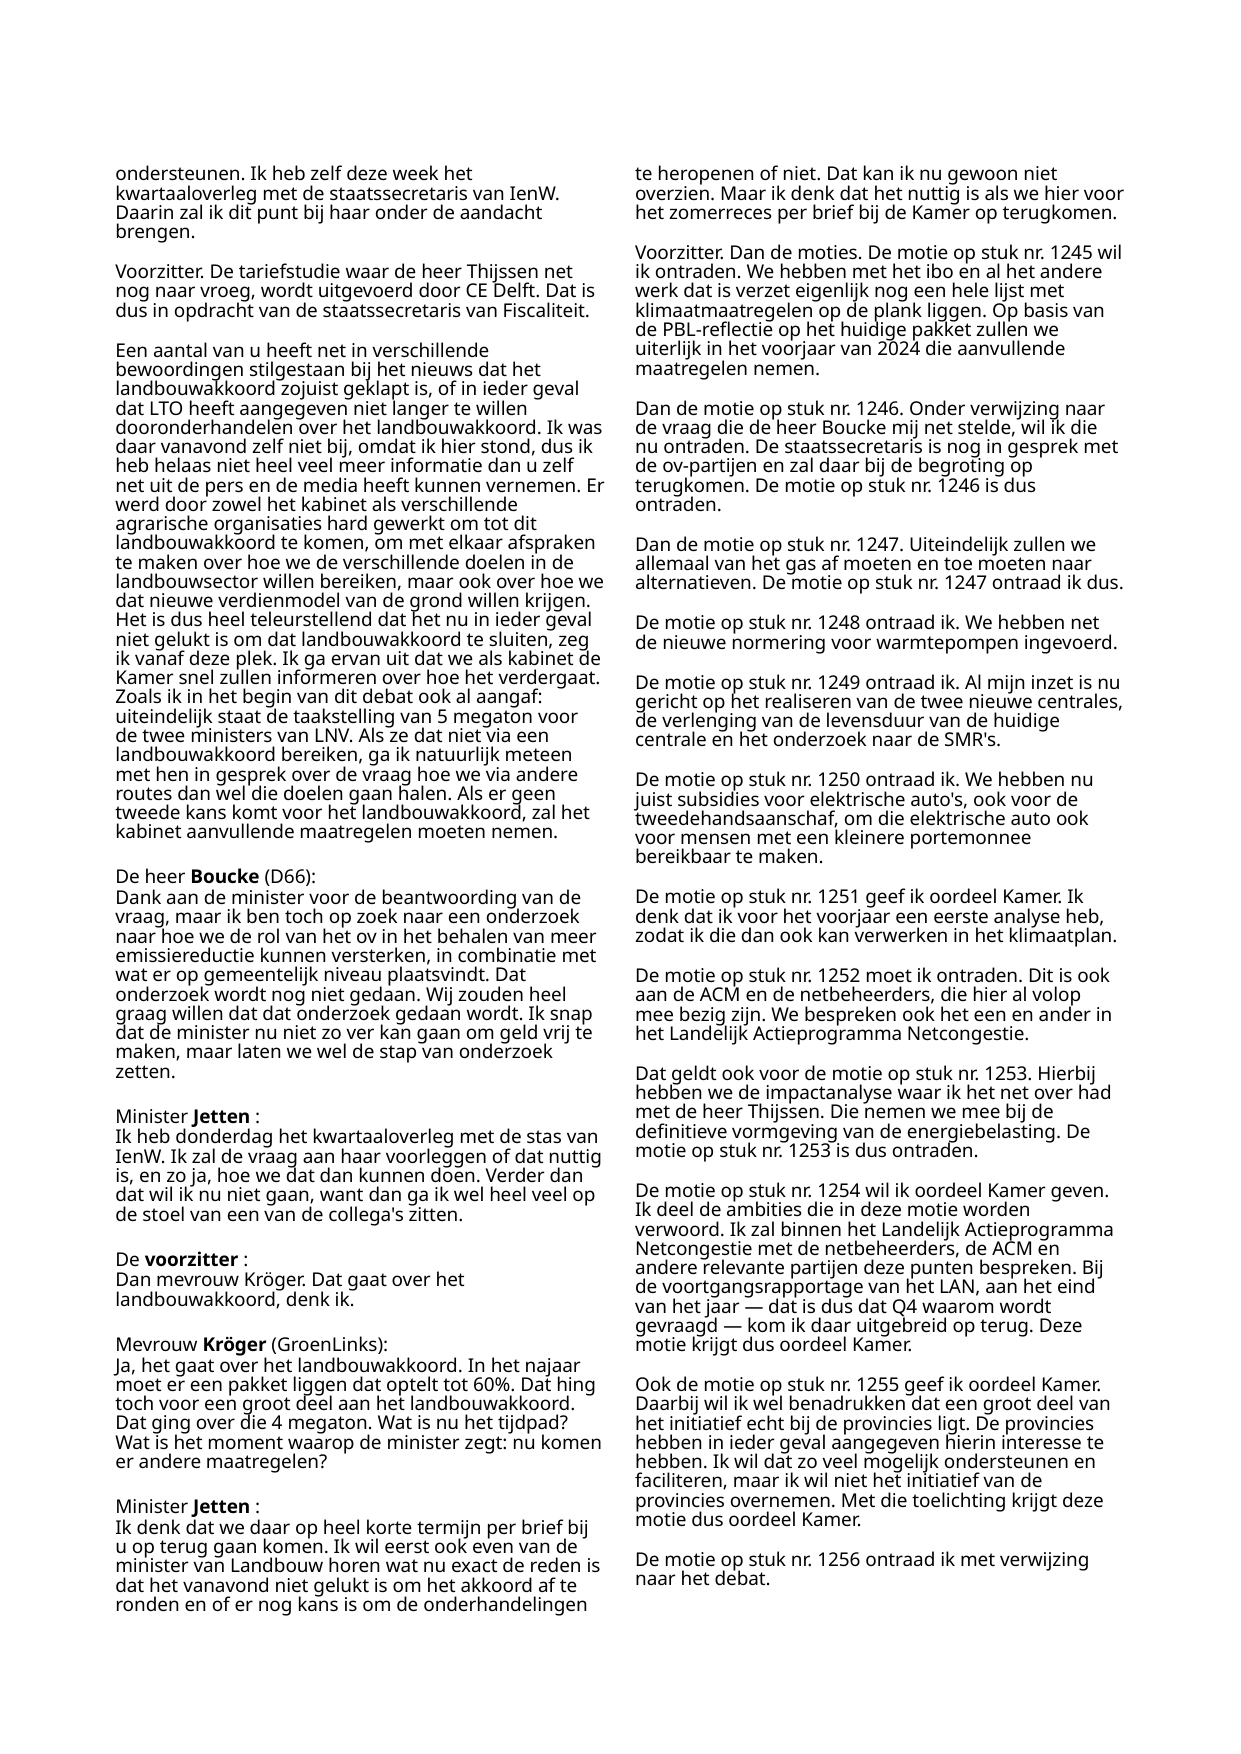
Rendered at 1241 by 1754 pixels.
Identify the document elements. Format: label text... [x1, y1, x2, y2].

text Dat geldt ook voor de motie op stuk nr. 1253. Hierbij hebben we de impactanalyse waar ik het net over had met de heer Thijssen. Die nemen we mee bij de definitieve vormgeving van de energiebelasting. De motie op stuk nr. 1253 is dus ontraden. [635, 1065, 1125, 1161]
text Dan mevrouw Kröger. Dat gaat over het landbouwakkoord, denk ik. [115, 1271, 605, 1310]
text De motie op stuk nr. 1249 ontraad ik. Al mijn inzet is nu gericht op het realiseren van de twee nieuwe centrales, de verlenging van de levensduur van de huidige centrale en het onderzoek naar de SMR's. [635, 674, 1125, 751]
text De voorzitter : [115, 1246, 605, 1271]
text Voorzitter. De tariefstudie waar de heer Thijssen net nog naar vroeg, wordt uitgevoerd door CE Delft. Dat is dus in opdracht van de staatssecretaris van Fiscaliteit. [115, 263, 605, 321]
text De motie op stuk nr. 1250 ontraad ik. We hebben nu juist subsidies voor elektrische auto's, ook voor de tweedehandsaanschaf, om die elektrische auto ook voor mensen met een kleinere portemonnee bereikbaar te maken. [635, 771, 1125, 868]
text De motie op stuk nr. 1248 ontraad ik. We hebben net de nieuwe normering voor warmtepompen ingevoerd. [635, 614, 1125, 653]
text De motie op stuk nr. 1254 wil ik oordeel Kamer geven. Ik deel de ambities die in deze motie worden verwoord. Ik zal binnen het Landelijk Actieprogramma Netcongestie met de netbeheerders, de ACM en andere relevante partijen deze punten bespreken. Bij de voortgangsrapportage van het LAN, aan het eind van het jaar — dat is dus dat Q4 waarom wordt gevraagd — kom ik daar uitgebreid op terug. Deze motie krijgt dus oordeel Kamer. [635, 1182, 1125, 1355]
text De motie op stuk nr. 1256 ontraad ik met verwijzing naar het debat. [635, 1551, 1125, 1589]
text Dank aan de minister voor de beantwoording van de vraag, maar ik ben toch op zoek naar een onderzoek naar hoe we de rol van het ov in het behalen van meer emissiereductie kunnen versterken, in combinatie met wat er op gemeentelijk niveau plaatsvindt. Dat onderzoek wordt nog niet gedaan. Wij zouden heel graag willen dat dat onderzoek gedaan wordt. Ik snap dat de minister nu niet zo ver kan gaan om geld vrij te maken, maar laten we wel de stap van onderzoek zetten. [115, 889, 605, 1082]
text Mevrouw Kröger (GroenLinks): [115, 1331, 605, 1357]
text De motie op stuk nr. 1251 geef ik oordeel Kamer. Ik denk dat ik voor het voorjaar een eerste analyse heb, zodat ik die dan ook kan verwerken in het klimaatplan. [635, 888, 1125, 946]
text Ik denk dat we daar op heel korte termijn per brief bij u op terug gaan komen. Ik wil eerst ook even van de minister van Landbouw horen wat nu exact de reden is dat het vanavond niet gelukt is om het akkoord af te ronden en of er nog kans is om de onderhandelingen [115, 1519, 605, 1615]
text De heer Boucke (D66): [115, 863, 605, 889]
text Dan de motie op stuk nr. 1247. Uiteindelijk zullen we allemaal van het gas af moeten en toe moeten naar alternatieven. De motie op stuk nr. 1247 ontraad ik dus. [635, 536, 1125, 594]
text Minister Jetten : [115, 1103, 605, 1128]
text Ik heb donderdag het kwartaaloverleg met de stas van IenW. Ik zal de vraag aan haar voorleggen of dat nuttig is, en zo ja, hoe we dat dan kunnen doen. Verder dan dat wil ik nu niet gaan, want dan ga ik wel heel veel op de stoel van een van de collega's zitten. [115, 1128, 605, 1225]
text ondersteunen. Ik heb zelf deze week het kwartaaloverleg met de staatssecretaris van IenW. Daarin zal ik dit punt bij haar onder de aandacht brengen. [115, 165, 605, 242]
text Een aantal van u heeft net in verschillende bewoordingen stilgestaan bij het nieuws dat het landbouwakkoord zojuist geklapt is, of in ieder geval dat LTO heeft aangegeven niet langer te willen dooronderhandelen over het landbouwakkoord. Ik was daar vanavond zelf niet bij, omdat ik hier stond, dus ik heb helaas niet heel veel meer informatie dan u zelf net uit de pers en de media heeft kunnen vernemen. Er werd door zowel het kabinet als verschillende agrarische organisaties hard gewerkt om tot dit landbouwakkoord te komen, om met elkaar afspraken te maken over hoe we de verschillende doelen in de landbouwsector willen bereiken, maar ook over hoe we dat nieuwe verdienmodel van de grond willen krijgen. Het is dus heel teleurstellend dat het nu in ieder geval niet gelukt is om dat landbouwakkoord te sluiten, zeg ik vanaf deze plek. Ik ga ervan uit dat we als kabinet de Kamer snel zullen informeren over hoe het verdergaat. Zoals ik in het begin van dit debat ook al aangaf: uiteindelijk staat de taakstelling van 5 megaton voor de twee ministers van LNV. Als ze dat niet via een landbouwakkoord bereiken, ga ik natuurlijk meteen met hen in gesprek over de vraag hoe we via andere routes dan wel die doelen gaan halen. Als er geen tweede kans komt voor het landbouwakkoord, zal het kabinet aanvullende maatregelen moeten nemen. [115, 342, 605, 843]
text Minister Jetten : [115, 1493, 605, 1519]
text Ja, het gaat over het landbouwakkoord. In het najaar moet er een pakket liggen dat optelt tot 60%. Dat hing toch voor een groot deel aan het landbouwakkoord. Dat ging over die 4 megaton. Wat is nu het tijdpad? Wat is het moment waarop de minister zegt: nu komen er andere maatregelen? [115, 1357, 605, 1472]
text Ook de motie op stuk nr. 1255 geef ik oordeel Kamer. Daarbij wil ik wel benadrukken dat een groot deel van het initiatief echt bij de provincies ligt. De provincies hebben in ieder geval aangegeven hierin interesse te hebben. Ik wil dat zo veel mogelijk ondersteunen en faciliteren, maar ik wil niet het initiatief van de provincies overnemen. Met die toelichting krijgt deze motie dus oordeel Kamer. [635, 1376, 1125, 1530]
text De motie op stuk nr. 1252 moet ik ontraden. Dit is ook aan de ACM en de netbeheerders, die hier al volop mee bezig zijn. We bespreken ook het een en ander in het Landelijk Actieprogramma Netcongestie. [635, 967, 1125, 1044]
text Voorzitter. Dan de moties. De motie op stuk nr. 1245 wil ik ontraden. We hebben met het ibo en al het andere werk dat is verzet eigenlijk nog een hele lijst met klimaatmaatregelen op de plank liggen. Op basis van de PBL-reflectie op het huidige pakket zullen we uiterlijk in het voorjaar van 2024 die aanvullende maatregelen nemen. [635, 244, 1125, 379]
text Dan de motie op stuk nr. 1246. Onder verwijzing naar de vraag die de heer Boucke mij net stelde, wil ik die nu ontraden. De staatssecretaris is nog in gesprek met de ov-partijen en zal daar bij de begroting op terugkomen. De motie op stuk nr. 1246 is dus ontraden. [635, 399, 1125, 515]
text te heropenen of niet. Dat kan ik nu gewoon niet overzien. Maar ik denk dat het nuttig is als we hier voor het zomerreces per brief bij de Kamer op terugkomen. [635, 165, 1125, 223]
